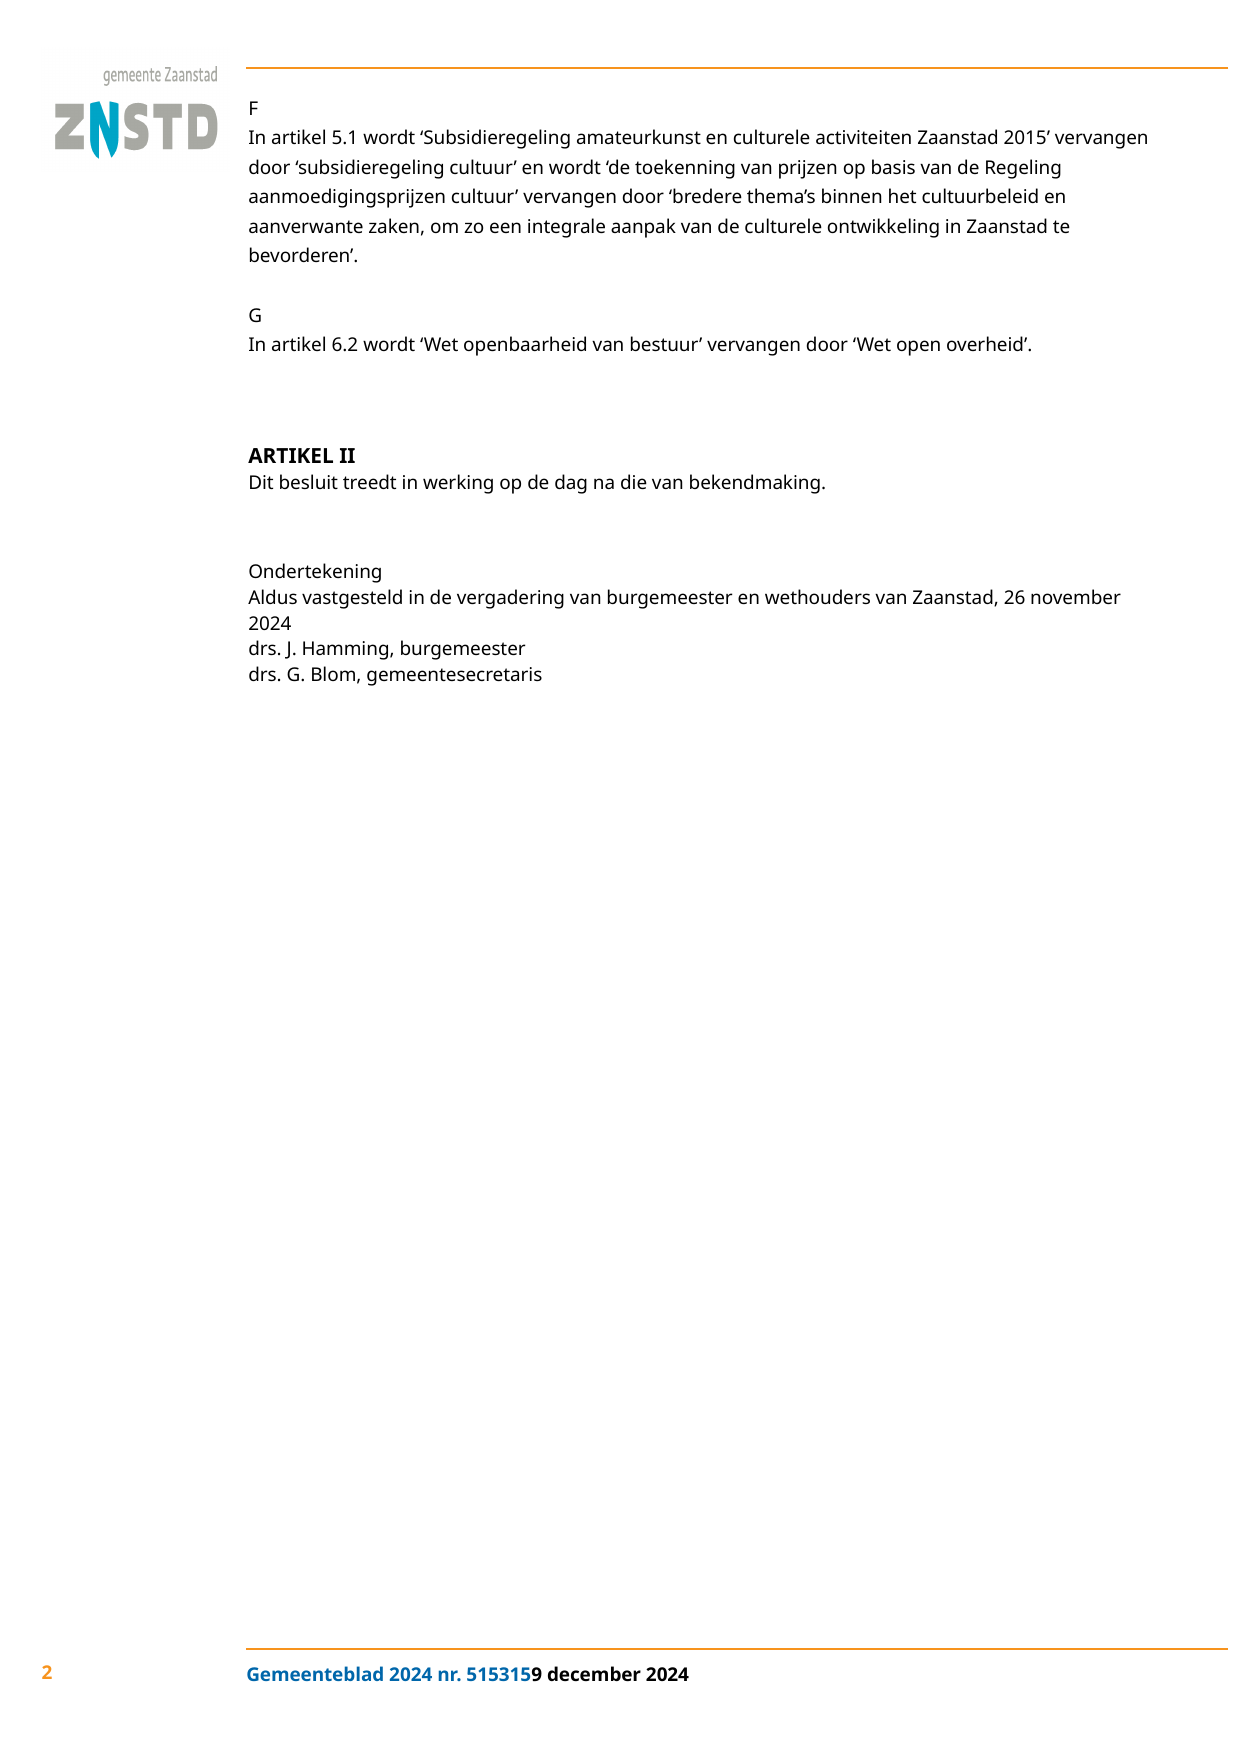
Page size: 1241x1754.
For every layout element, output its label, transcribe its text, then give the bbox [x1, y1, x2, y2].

text drs. G. Blom, gemeentesecretaris [248, 661, 1152, 687]
text G [248, 302, 1152, 328]
text In artikel 5.1 wordt ‘Subsidieregeling amateurkunst en culturele activiteiten Zaanstad 2015’ vervangen door ‘subsidieregeling cultuur’ en wordt ‘de toekenning van prijzen op basis van de Regeling aanmoedigingsprijzen cultuur’ vervangen door ‘bredere thema’s binnen het cultuurbeleid en aanverwante zaken, om zo een integrale aanpak van de culturele ontwikkeling in Zaanstad te bevorderen’. [248, 124, 1152, 268]
text Aldus vastgesteld in de vergadering van burgemeester en wethouders van Zaanstad, 26 november 2024 [248, 584, 1152, 635]
text In artikel 6.2 wordt ‘Wet openbaarheid van bestuur’ vervangen door ‘Wet open overheid’. [248, 331, 1152, 357]
text ARTIKEL II [248, 441, 1152, 469]
text drs. J. Hamming, burgemeester [248, 635, 1152, 661]
text Ondertekening [248, 558, 1152, 584]
text Dit besluit treedt in werking op de dag na die van bekendmaking. [248, 469, 1152, 495]
picture [41, 47, 231, 172]
text F [248, 95, 1152, 121]
